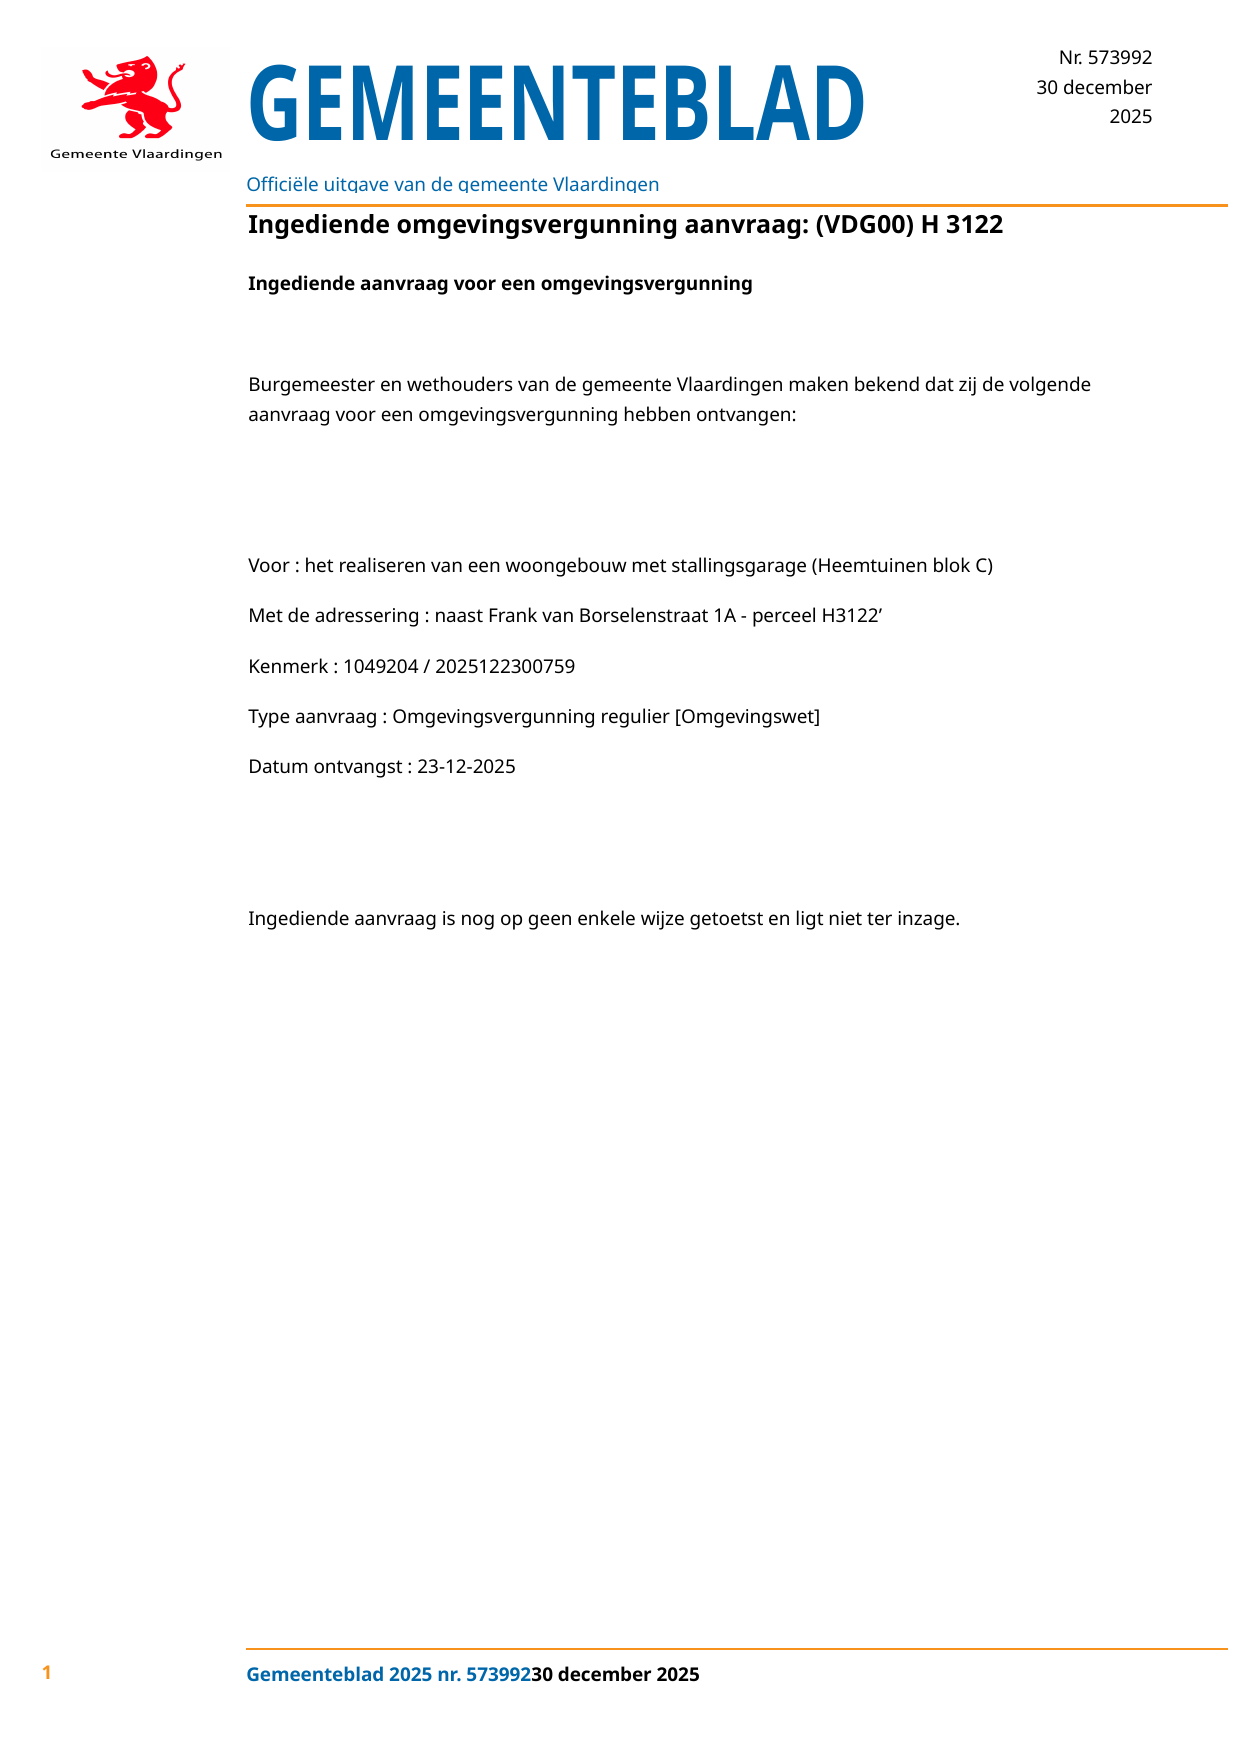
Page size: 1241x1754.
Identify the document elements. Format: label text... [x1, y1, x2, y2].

text Datum ontvangst : 23-12-2025 [248, 754, 1152, 779]
text Ingediende omgevingsvergunning aanvraag: (VDG00) H 3122 [248, 207, 1152, 241]
text Ingediende aanvraag voor een omgevingsvergunning [248, 270, 1152, 296]
text Ingediende aanvraag is nog op geen enkele wijze getoetst en ligt niet ter inzage. [248, 905, 1152, 931]
text Type aanvraag : Omgevingsvergunning regulier [Omgevingswet] [248, 703, 1152, 729]
text Voor : het realiseren van een woongebouw met stallingsgarage (Heemtuinen blok C) [248, 552, 1152, 578]
picture [41, 47, 231, 172]
text Kenmerk : 1049204 / 2025122300759 [248, 653, 1152, 678]
text Met de adressering : naast Frank van Borselenstraat 1A - perceel H3122’ [248, 602, 1152, 628]
text Burgemeester en wethouders van de gemeente Vlaardingen maken bekend dat zij de volgende aanvraag voor een omgevingsvergunning hebben ontvangen: [248, 371, 1152, 426]
